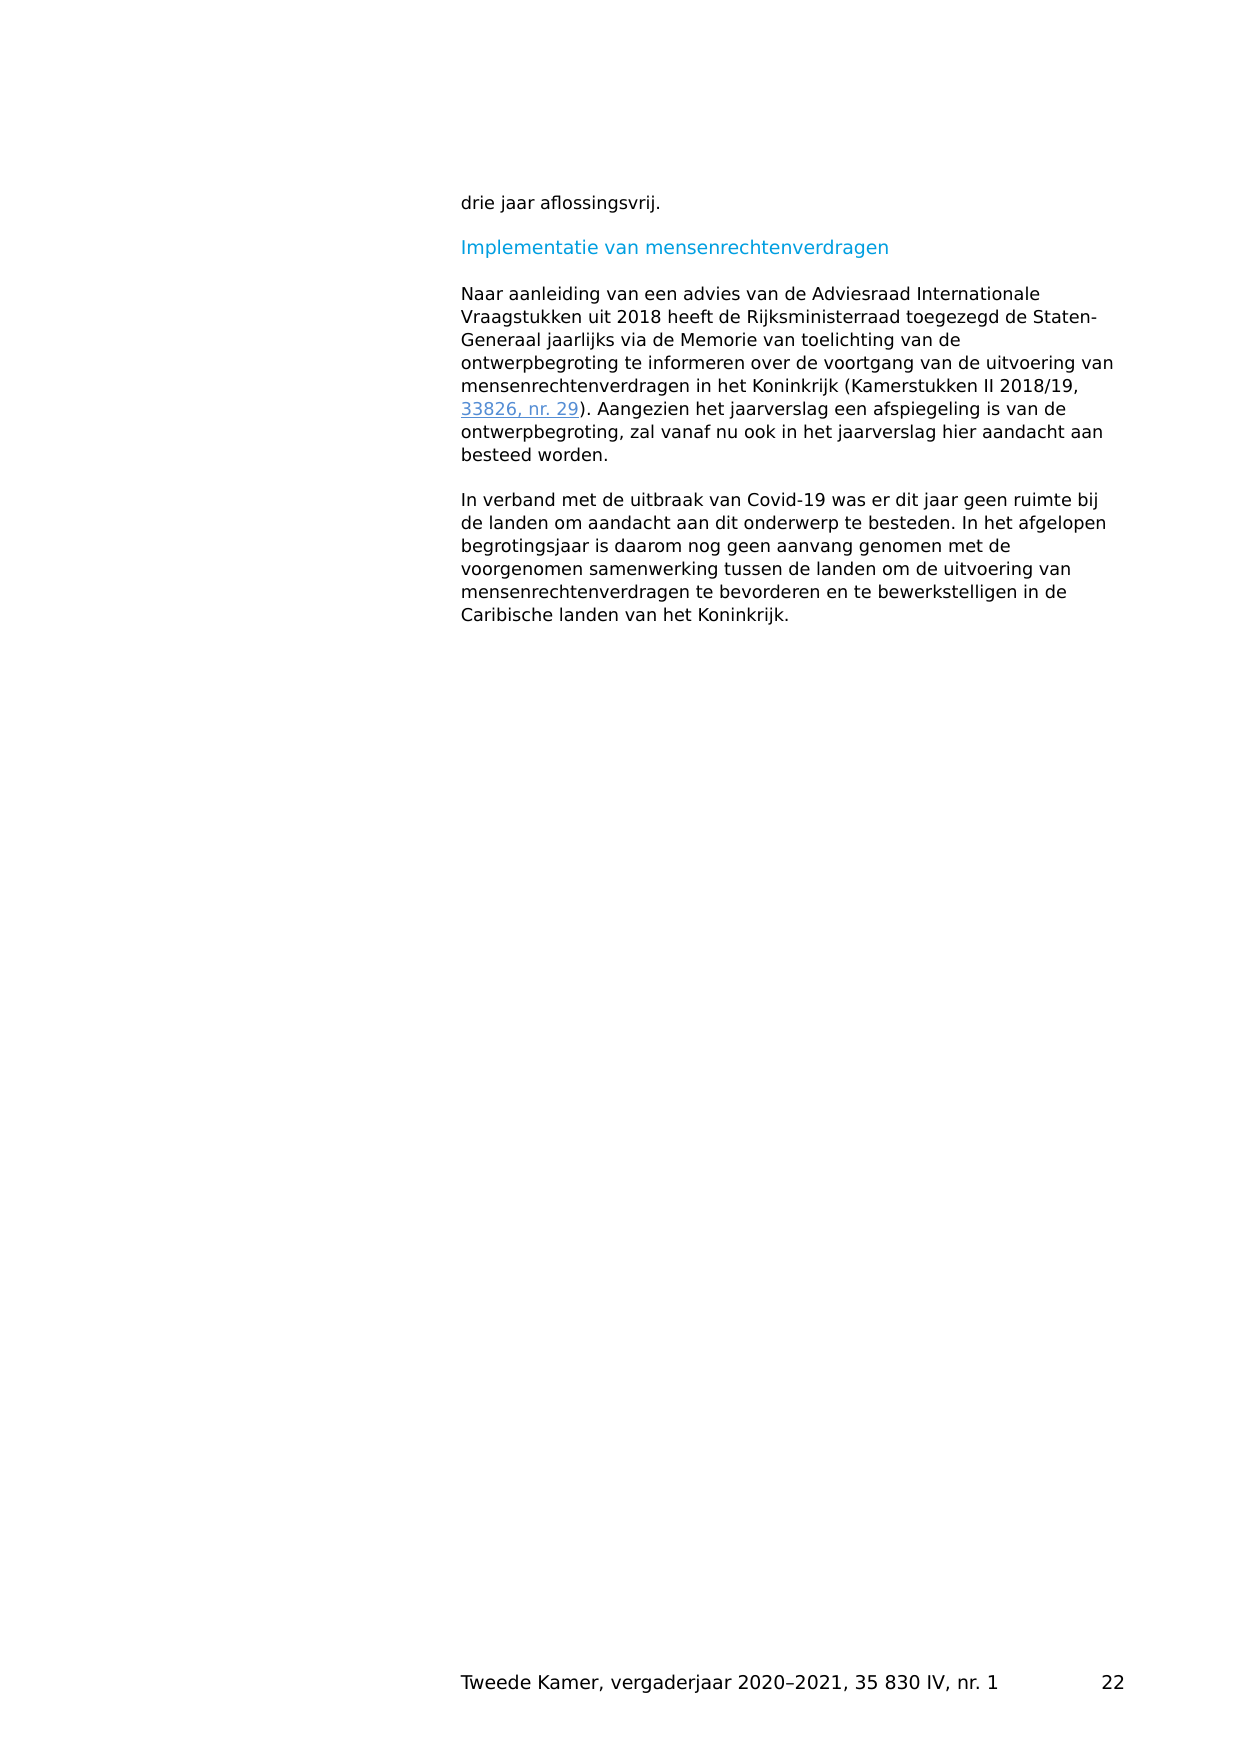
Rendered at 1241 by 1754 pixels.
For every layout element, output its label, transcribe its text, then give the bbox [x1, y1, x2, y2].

text Naar aanleiding van een advies van de Adviesraad Internationale Vraagstukken uit 2018 heeft de Rijksministerraad toegezegd de Staten-Generaal jaarlijks via de Memorie van toelichting van de ontwerpbegroting te informeren over de voortgang van de uitvoering van mensenrechtenverdragen in het Koninkrijk (Kamerstukken II 2018/19, 33826, nr. 29). Aangezien het jaarverslag een afspiegeling is van de ontwerpbegroting, zal vanaf nu ook in het jaarverslag hier aandacht aan besteed worden. [461, 282, 1125, 466]
text drie jaar aflossingsvrij. [461, 191, 1125, 214]
text In verband met de uitbraak van Covid-19 was er dit jaar geen ruimte bij de landen om aandacht aan dit onderwerp te besteden. In het afgelopen begrotingsjaar is daarom nog geen aanvang genomen met de voorgenomen samenwerking tussen de landen om de uitvoering van mensenrechtenverdragen te bevorderen en te bewerkstelligen in de Caribische landen van het Koninkrijk. [461, 488, 1125, 626]
title Implementatie van mensenrechtenverdragen [461, 237, 1125, 258]
